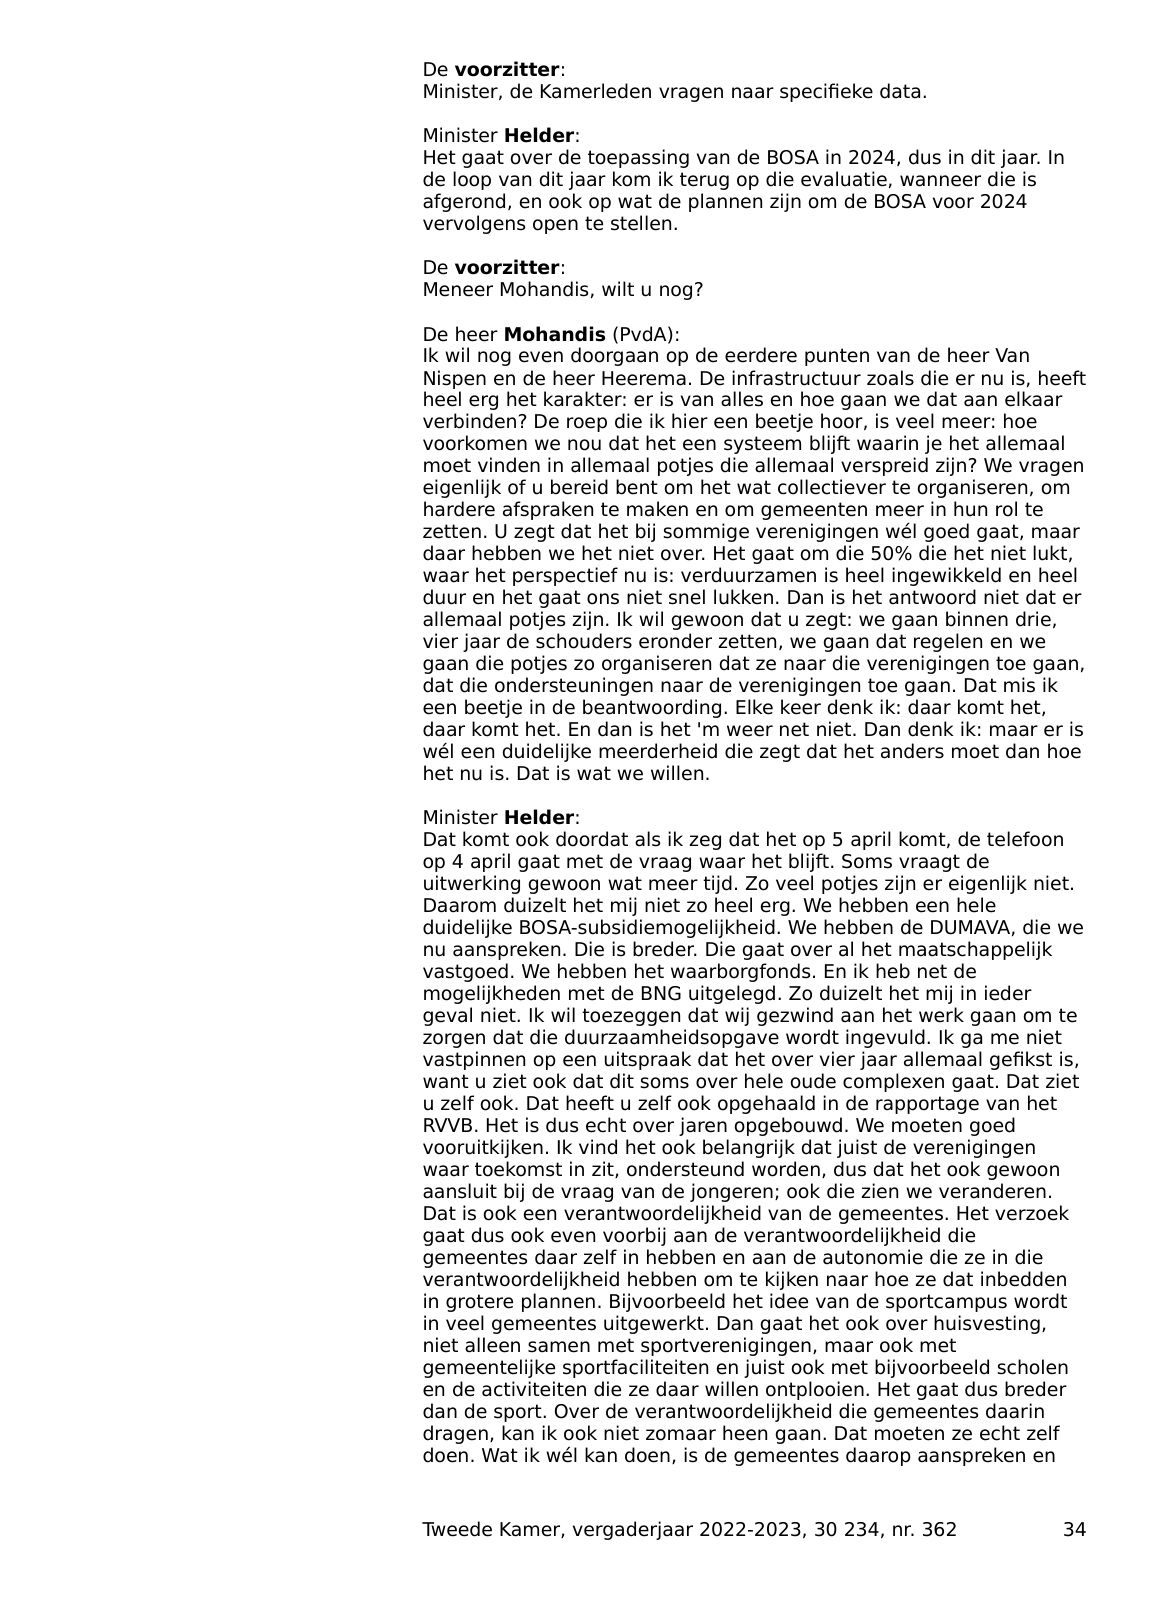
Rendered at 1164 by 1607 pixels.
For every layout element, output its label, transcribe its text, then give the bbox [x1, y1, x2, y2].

text Minister, de Kamerleden vragen naar specifieke data. [422, 81, 1087, 103]
text Dat komt ook doordat als ik zeg dat het op 5 april komt, de telefoon op 4 april gaat met de vraag waar het blijft. Soms vraagt de uitwerking gewoon wat meer tijd. Zo veel potjes zijn er eigenlijk niet. Daarom duizelt het mij niet zo heel erg. We hebben een hele duidelijke BOSA-subsidiemogelijkheid. We hebben de DUMAVA, die we nu aanspreken. Die is breder. Die gaat over al het maatschappelijk vastgoed. We hebben het waarborgfonds. En ik heb net de mogelijkheden met de BNG uitgelegd. Zo duizelt het mij in ieder geval niet. Ik wil toezeggen dat wij gezwind aan het werk gaan om te zorgen dat die duurzaamheidsopgave wordt ingevuld. Ik ga me niet vastpinnen op een uitspraak dat het over vier jaar allemaal gefikst is, want u ziet ook dat dit soms over hele oude complexen gaat. Dat ziet u zelf ook. Dat heeft u zelf ook opgehaald in de rapportage van het RVVB. Het is dus echt over jaren opgebouwd. We moeten goed vooruitkijken. Ik vind het ook belangrijk dat juist de verenigingen waar toekomst in zit, ondersteund worden, dus dat het ook gewoon aansluit bij de vraag van de jongeren; ook die zien we veranderen. Dat is ook een verantwoordelijkheid van de gemeentes. Het verzoek gaat dus ook even voorbij aan de verantwoordelijkheid die gemeentes daar zelf in hebben en aan de autonomie die ze in die verantwoordelijkheid hebben om te kijken naar hoe ze dat inbedden in grotere plannen. Bijvoorbeeld het idee van de sportcampus wordt in veel gemeentes uitgewerkt. Dan gaat het ook over huisvesting, niet alleen samen met sportverenigingen, maar ook met gemeentelijke sportfaciliteiten en juist ook met bijvoorbeeld scholen en de activiteiten die ze daar willen ontplooien. Het gaat dus breder dan de sport. Over de verantwoordelijkheid die gemeentes daarin dragen, kan ik ook niet zomaar heen gaan. Dat moeten ze echt zelf doen. Wat ik wél kan doen, is de gemeentes daarop aanspreken en [422, 829, 1087, 1467]
text Meneer Mohandis, wilt u nog? [422, 279, 1087, 301]
text Het gaat over de toepassing van de BOSA in 2024, dus in dit jaar. In de loop van dit jaar kom ik terug op die evaluatie, wanneer die is afgerond, en ook op wat de plannen zijn om de BOSA voor 2024 vervolgens open te stellen. [422, 147, 1087, 235]
text De voorzitter: [422, 257, 1087, 279]
text Minister Helder: [422, 807, 1087, 829]
text De voorzitter: [422, 59, 1087, 81]
text Minister Helder: [422, 125, 1087, 147]
text Ik wil nog even doorgaan op de eerdere punten van de heer Van Nispen en de heer Heerema. De infrastructuur zoals die er nu is, heeft heel erg het karakter: er is van alles en hoe gaan we dat aan elkaar verbinden? De roep die ik hier een beetje hoor, is veel meer: hoe voorkomen we nou dat het een systeem blijft waarin je het allemaal moet vinden in allemaal potjes die allemaal verspreid zijn? We vragen eigenlijk of u bereid bent om het wat collectiever te organiseren, om hardere afspraken te maken en om gemeenten meer in hun rol te zetten. U zegt dat het bij sommige verenigingen wél goed gaat, maar daar hebben we het niet over. Het gaat om die 50% die het niet lukt, waar het perspectief nu is: verduurzamen is heel ingewikkeld en heel duur en het gaat ons niet snel lukken. Dan is het antwoord niet dat er allemaal potjes zijn. Ik wil gewoon dat u zegt: we gaan binnen drie, vier jaar de schouders eronder zetten, we gaan dat regelen en we gaan die potjes zo organiseren dat ze naar die verenigingen toe gaan, dat die ondersteuningen naar de verenigingen toe gaan. Dat mis ik een beetje in de beantwoording. Elke keer denk ik: daar komt het, daar komt het. En dan is het 'm weer net niet. Dan denk ik: maar er is wél een duidelijke meerderheid die zegt dat het anders moet dan hoe het nu is. Dat is wat we willen. [422, 345, 1087, 785]
text De heer Mohandis (PvdA): [422, 323, 1087, 345]
